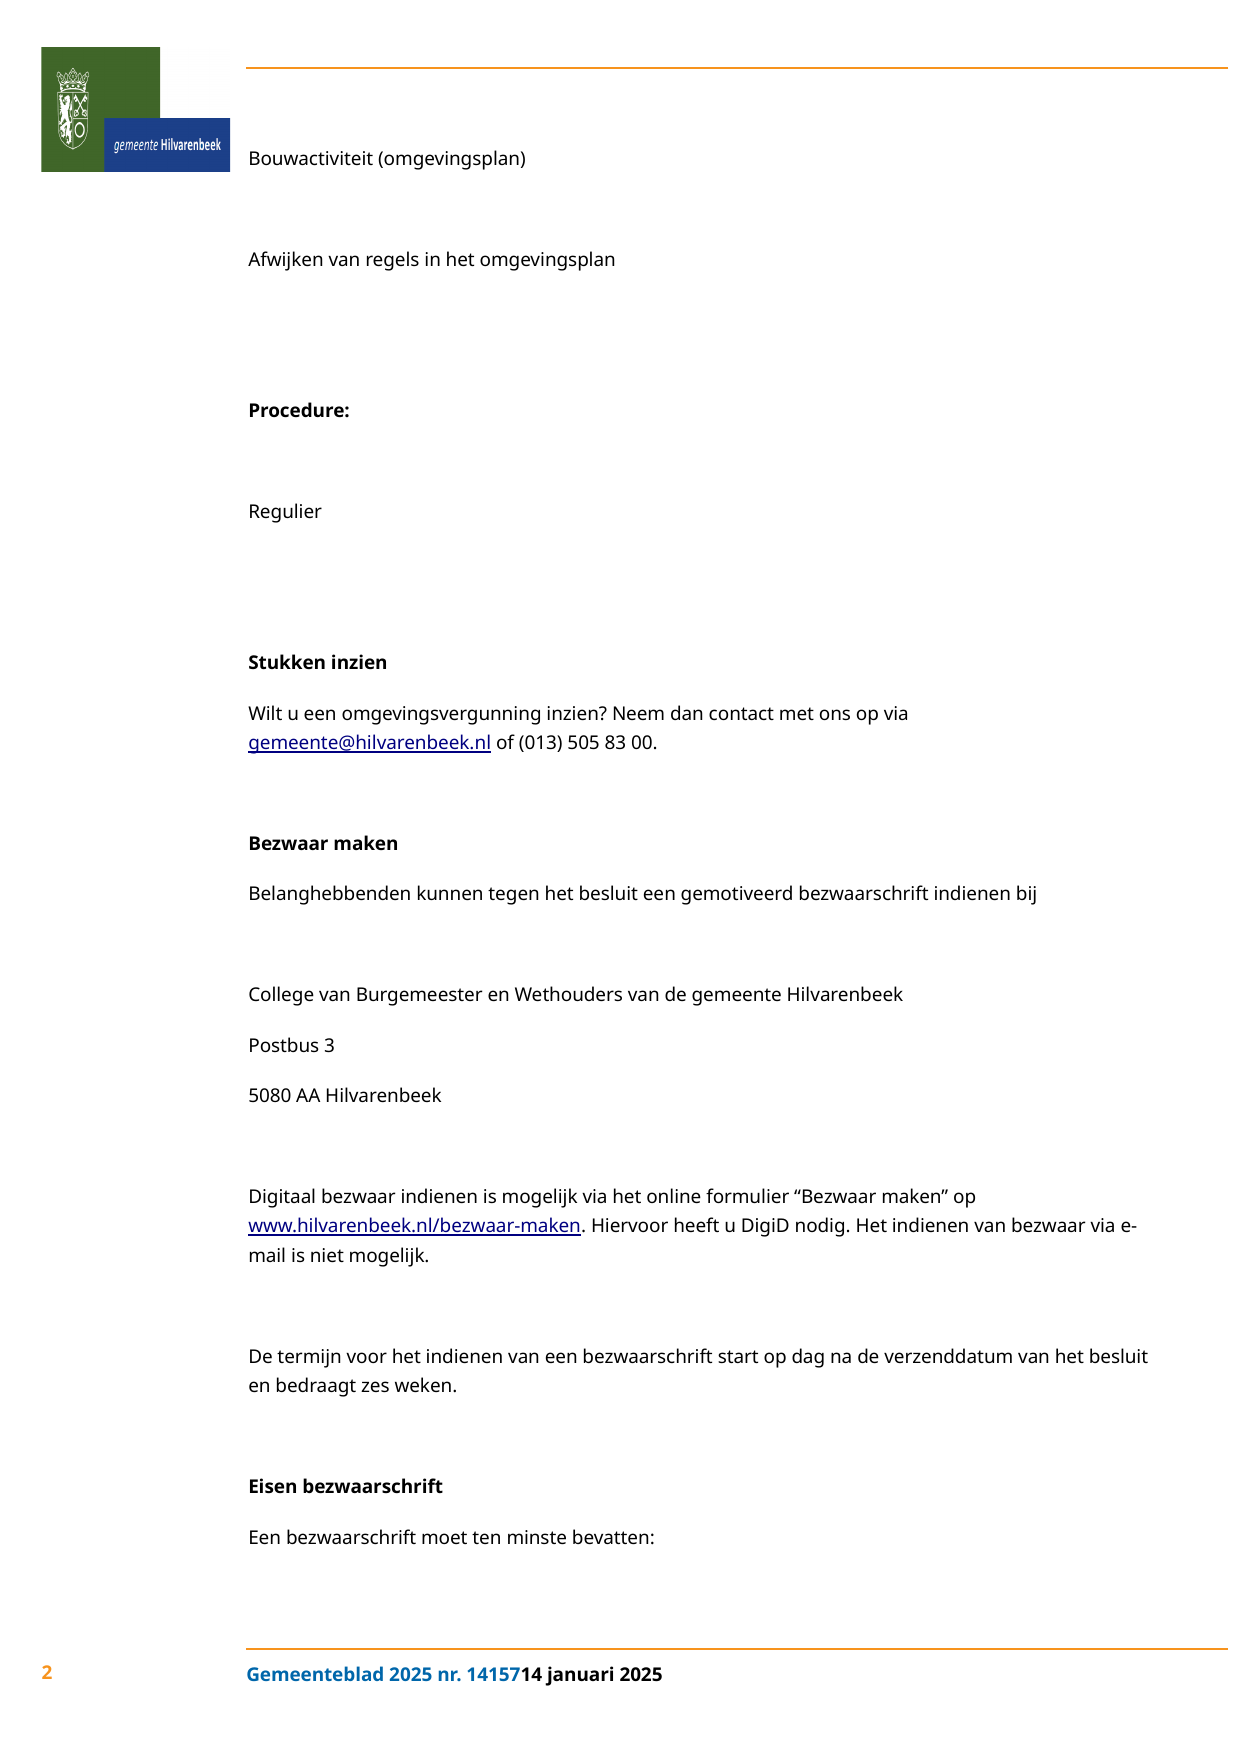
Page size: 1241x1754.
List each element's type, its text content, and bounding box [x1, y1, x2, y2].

text Wilt u een omgevingsvergunning inzien? Neem dan contact met ons op via gemeente@hilvarenbeek.nl of (013) 505 83 00. [248, 700, 1152, 755]
text College van Burgemeester en Wethouders van de gemeente Hilvarenbeek [248, 981, 1152, 1007]
text Eisen bezwaarschrift [248, 1473, 1152, 1499]
text Postbus 3 [248, 1032, 1152, 1058]
text Bezwaar maken [248, 830, 1152, 856]
text De termijn voor het indienen van een bezwaarschrift start op dag na de verzenddatum van het besluit en bedraagt zes weken. [248, 1343, 1152, 1398]
text Belanghebbenden kunnen tegen het besluit een gemotiveerd bezwaarschrift indienen bij [248, 881, 1152, 906]
picture [41, 47, 231, 172]
text Stukken inzien [248, 649, 1152, 675]
text Regulier [248, 498, 1152, 524]
text 5080 AA Hilvarenbeek [248, 1082, 1152, 1108]
text Digitaal bezwaar indienen is mogelijk via het online formulier “Bezwaar maken” op www.hilvarenbeek.nl/bezwaar-maken. Hiervoor heeft u DigiD nodig. Het indienen van bezwaar via e-mail is niet mogelijk. [248, 1183, 1152, 1268]
text Bouwactiviteit (omgevingsplan) [248, 145, 1152, 171]
text Afwijken van regels in het omgevingsplan [248, 246, 1152, 272]
text Procedure: [248, 397, 1152, 423]
text Een bezwaarschrift moet ten minste bevatten: [248, 1524, 1152, 1550]
